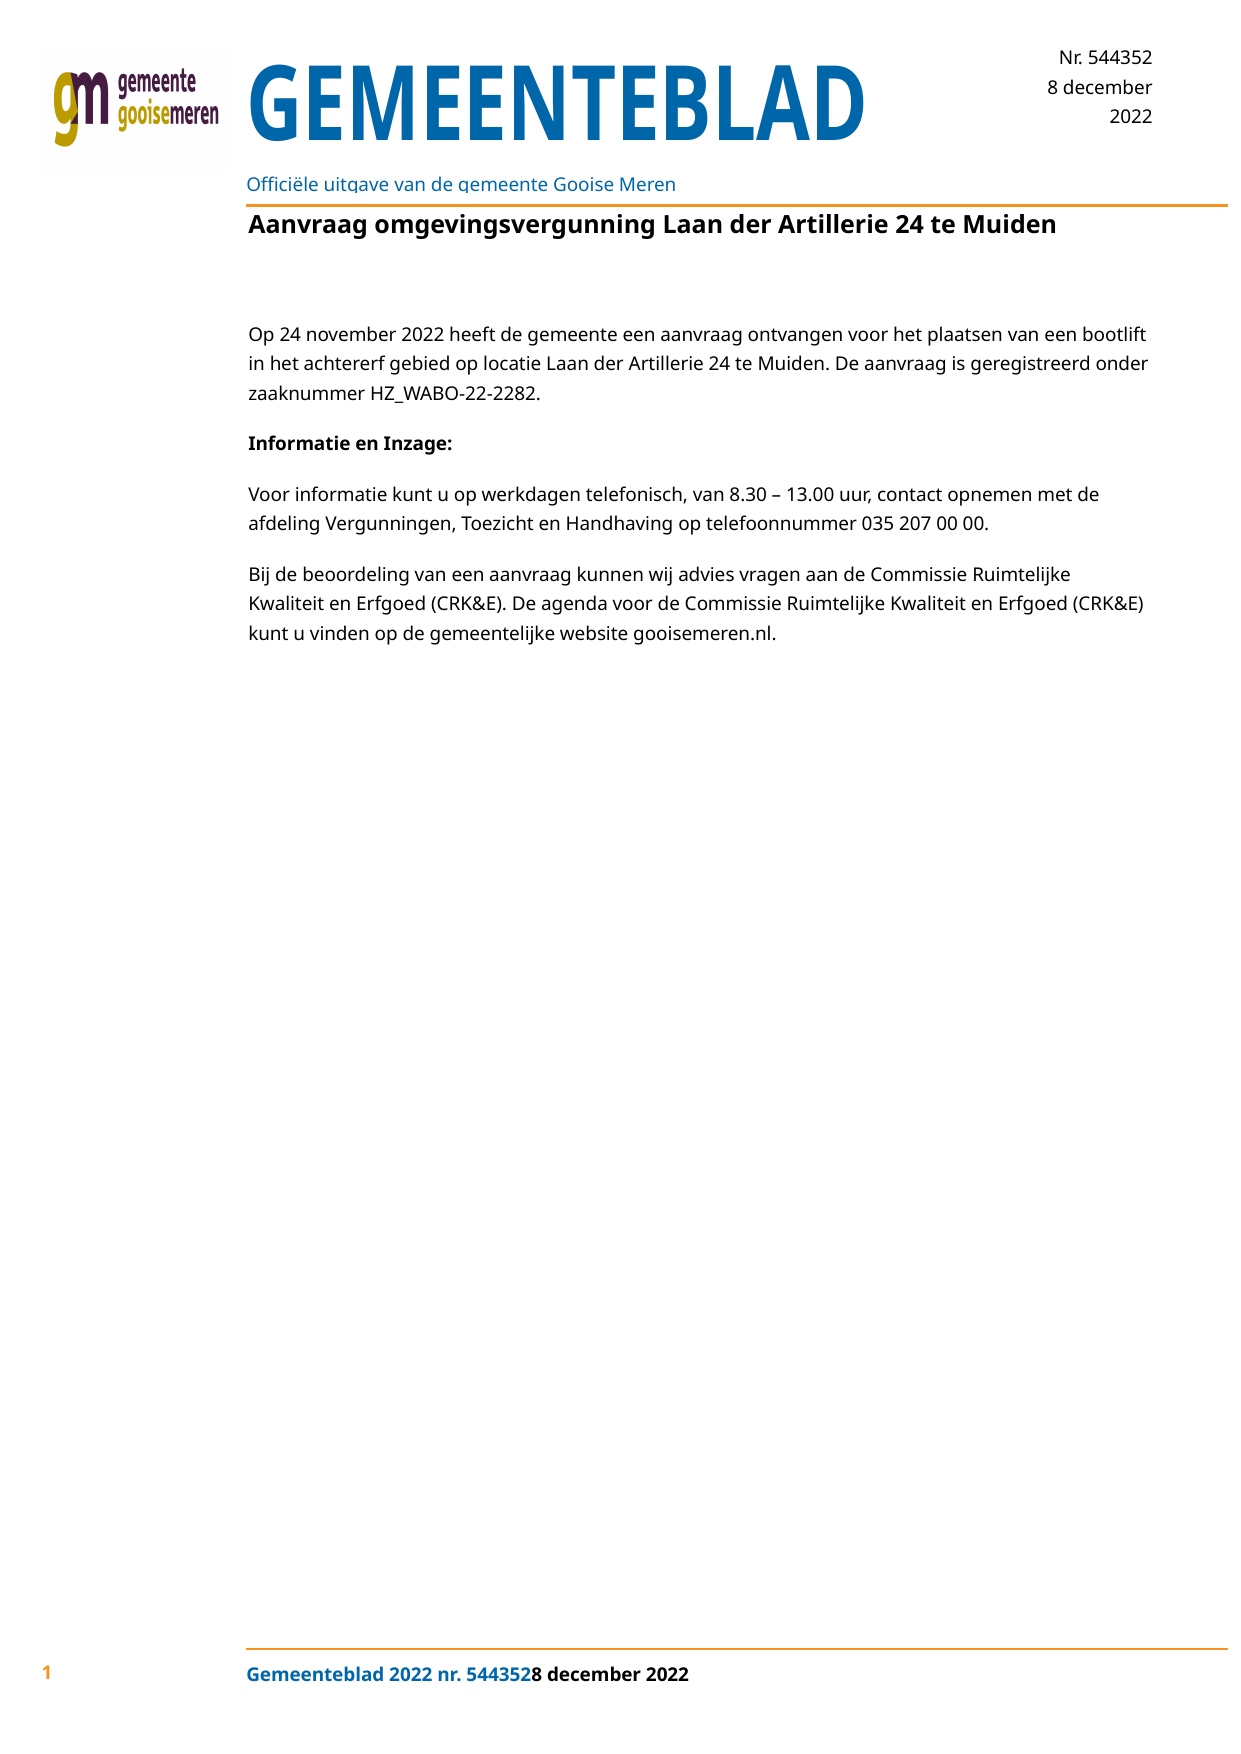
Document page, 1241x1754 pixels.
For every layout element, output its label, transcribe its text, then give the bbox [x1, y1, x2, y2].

text Voor informatie kunt u op werkdagen telefonisch, van 8.30 – 13.00 uur, contact opnemen met de afdeling Vergunningen, Toezicht en Handhaving op telefoonnummer 035 207 00 00. [248, 481, 1152, 536]
text Aanvraag omgevingsvergunning Laan der Artillerie 24 te Muiden [248, 207, 1152, 241]
text Op 24 november 2022 heeft de gemeente een aanvraag ontvangen voor het plaatsen van een bootlift in het achtererf gebied op locatie Laan der Artillerie 24 te Muiden. De aanvraag is geregistreerd onder zaaknummer HZ_WABO-22-2282. [248, 321, 1152, 406]
text Informatie en Inzage: [248, 430, 1152, 456]
text Bij de beoordeling van een aanvraag kunnen wij advies vragen aan de Commissie Ruimtelijke Kwaliteit en Erfgoed (CRK&E). De agenda voor de Commissie Ruimtelijke Kwaliteit en Erfgoed (CRK&E) kunt u vinden op de gemeentelijke website gooisemeren.nl. [248, 561, 1152, 646]
picture [41, 47, 231, 172]
